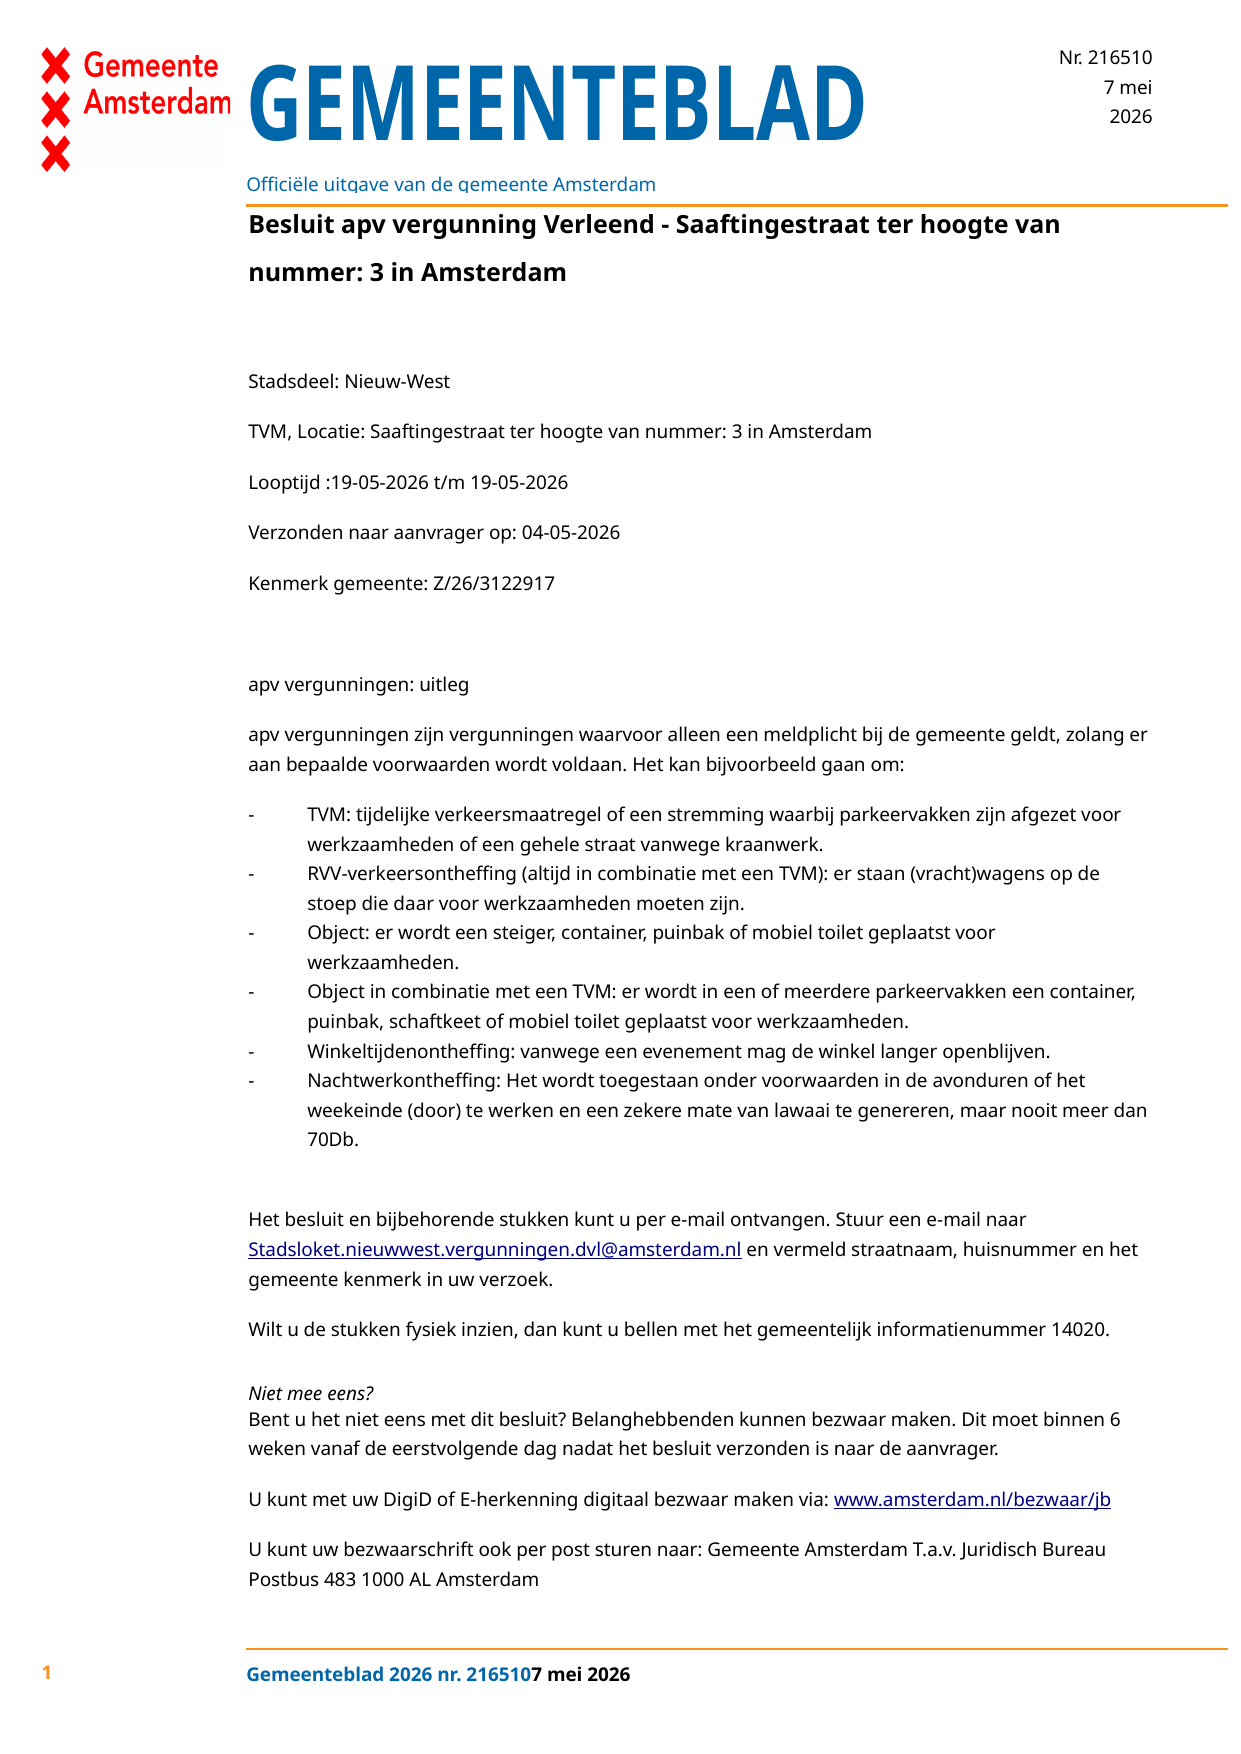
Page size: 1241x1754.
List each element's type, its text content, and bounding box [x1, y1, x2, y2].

list Object: er wordt een steiger, container, puinbak of mobiel toilet geplaatst voor werkzaamheden. [248, 919, 1152, 975]
text Stadsdeel: Nieuw-West [248, 368, 1152, 394]
text Het besluit en bijbehorende stukken kunt u per e-mail ontvangen. Stuur een e-mail naar Stadsloket.nieuwwest.vergunningen.dvl@amsterdam.nl en vermeld straatnaam, huisnummer en het gemeente kenmerk in uw verzoek. [248, 1207, 1152, 1292]
list Object in combinatie met een TVM: er wordt in een of meerdere parkeervakken een container, puinbak, schaftkeet of mobiel toilet geplaatst voor werkzaamheden. [248, 979, 1152, 1034]
text Niet mee eens? [248, 1380, 1152, 1406]
text Besluit apv vergunning Verleend - Saaftingestraat ter hoogte van nummer: 3 in Amsterdam [248, 207, 1152, 288]
text Wilt u de stukken fysiek inzien, dan kunt u bellen met het gemeentelijk informatienummer 14020. [248, 1316, 1152, 1342]
text Bent u het niet eens met dit besluit? Belanghebbenden kunnen bezwaar maken. Dit moet binnen 6 weken vanaf de eerstvolgende dag nadat het besluit verzonden is naar de aanvrager. [248, 1406, 1152, 1461]
text Kenmerk gemeente: Z/26/3122917 [248, 570, 1152, 596]
text U kunt met uw DigiD of E-herkenning digitaal bezwaar maken via: www.amsterdam.nl/bezwaar/jb [248, 1486, 1152, 1512]
text TVM, Locatie: Saaftingestraat ter hoogte van nummer: 3 in Amsterdam [248, 419, 1152, 444]
picture [41, 47, 231, 172]
text Verzonden naar aanvrager op: 04-05-2026 [248, 519, 1152, 545]
text Looptijd :19-05-2026 t/m 19-05-2026 [248, 469, 1152, 495]
list Nachtwerkontheffing: Het wordt toegestaan onder voorwaarden in de avonduren of het weekeinde (door) te werken en een zekere mate van lawaai te genereren, maar nooit meer dan 70Db. [248, 1067, 1152, 1152]
list RVV-verkeersontheffing (altijd in combinatie met een TVM): er staan (vracht)wagens op de stoep die daar voor werkzaamheden moeten zijn. [248, 860, 1152, 916]
text apv vergunningen: uitleg [248, 671, 1152, 697]
list TVM: tijdelijke verkeersmaatregel of een stremming waarbij parkeervakken zijn afgezet voor werkzaamheden of een gehele straat vanwege kraanwerk. [248, 801, 1152, 857]
text apv vergunningen zijn vergunningen waarvoor alleen een meldplicht bij de gemeente geldt, zolang er aan bepaalde voorwaarden wordt voldaan. Het kan bijvoorbeeld gaan om: [248, 721, 1152, 777]
text U kunt uw bezwaarschrift ook per post sturen naar: Gemeente Amsterdam T.a.v. Juridisch Bureau Postbus 483 1000 AL Amsterdam [248, 1536, 1152, 1592]
list Winkeltijdenontheffing: vanwege een evenement mag de winkel langer openblijven. [248, 1038, 1152, 1064]
